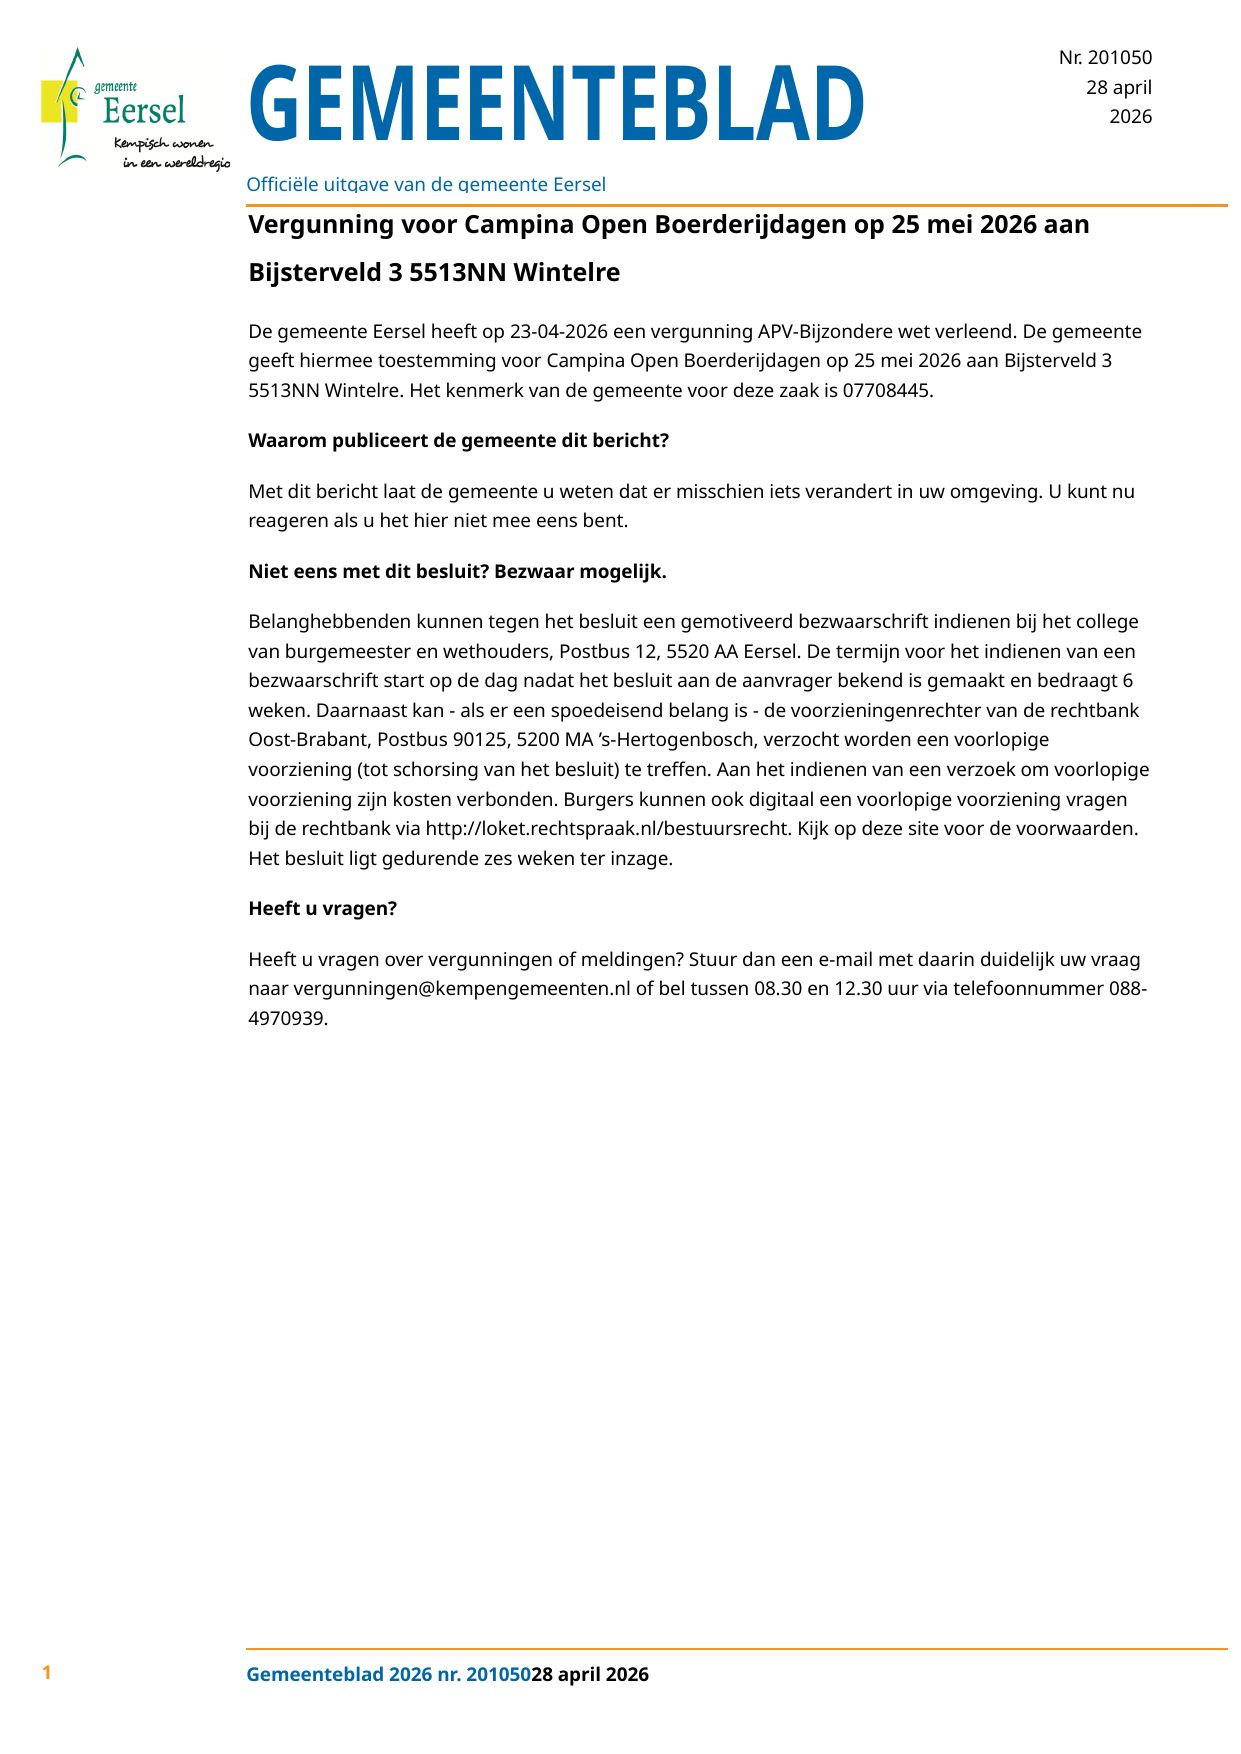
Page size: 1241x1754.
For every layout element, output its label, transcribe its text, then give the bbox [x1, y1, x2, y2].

text Met dit bericht laat de gemeente u weten dat er misschien iets verandert in uw omgeving. U kunt nu reageren als u het hier niet mee eens bent. [248, 478, 1152, 533]
text Niet eens met dit besluit? Bezwaar mogelijk. [248, 558, 1152, 584]
text Vergunning voor Campina Open Boerderijdagen op 25 mei 2026 aan Bijsterveld 3 5513NN Wintelre [248, 207, 1152, 288]
picture [41, 47, 231, 172]
text Heeft u vragen? [248, 895, 1152, 921]
text De gemeente Eersel heeft op 23-04-2026 een vergunning APV-Bijzondere wet verleend. De gemeente geeft hiermee toestemming voor Campina Open Boerderijdagen op 25 mei 2026 aan Bijsterveld 3 5513NN Wintelre. Het kenmerk van de gemeente voor deze zaak is 07708445. [248, 318, 1152, 403]
text Waarom publiceert de gemeente dit bericht? [248, 427, 1152, 453]
text Heeft u vragen over vergunningen of meldingen? Stuur dan een e-mail met daarin duidelijk uw vraag naar vergunningen@kempengemeenten.nl of bel tussen 08.30 en 12.30 uur via telefoonnummer 088-4970939. [248, 946, 1152, 1031]
text Belanghebbenden kunnen tegen het besluit een gemotiveerd bezwaarschrift indienen bij het college van burgemeester en wethouders, Postbus 12, 5520 AA Eersel. De termijn voor het indienen van een bezwaarschrift start op de dag nadat het besluit aan de aanvrager bekend is gemaakt en bedraagt 6 weken. Daarnaast kan - als er een spoedeisend belang is - de voorzieningenrechter van de rechtbank Oost-Brabant, Postbus 90125, 5200 MA ’s-Hertogenbosch, verzocht worden een voorlopige voorziening (tot schorsing van het besluit) te treffen. Aan het indienen van een verzoek om voorlopige voorziening zijn kosten verbonden. Burgers kunnen ook digitaal een voorlopige voorziening vragen bij de rechtbank via http://loket.rechtspraak.nl/bestuursrecht. Kijk op deze site voor de voorwaarden. Het besluit ligt gedurende zes weken ter inzage. [248, 608, 1152, 871]
